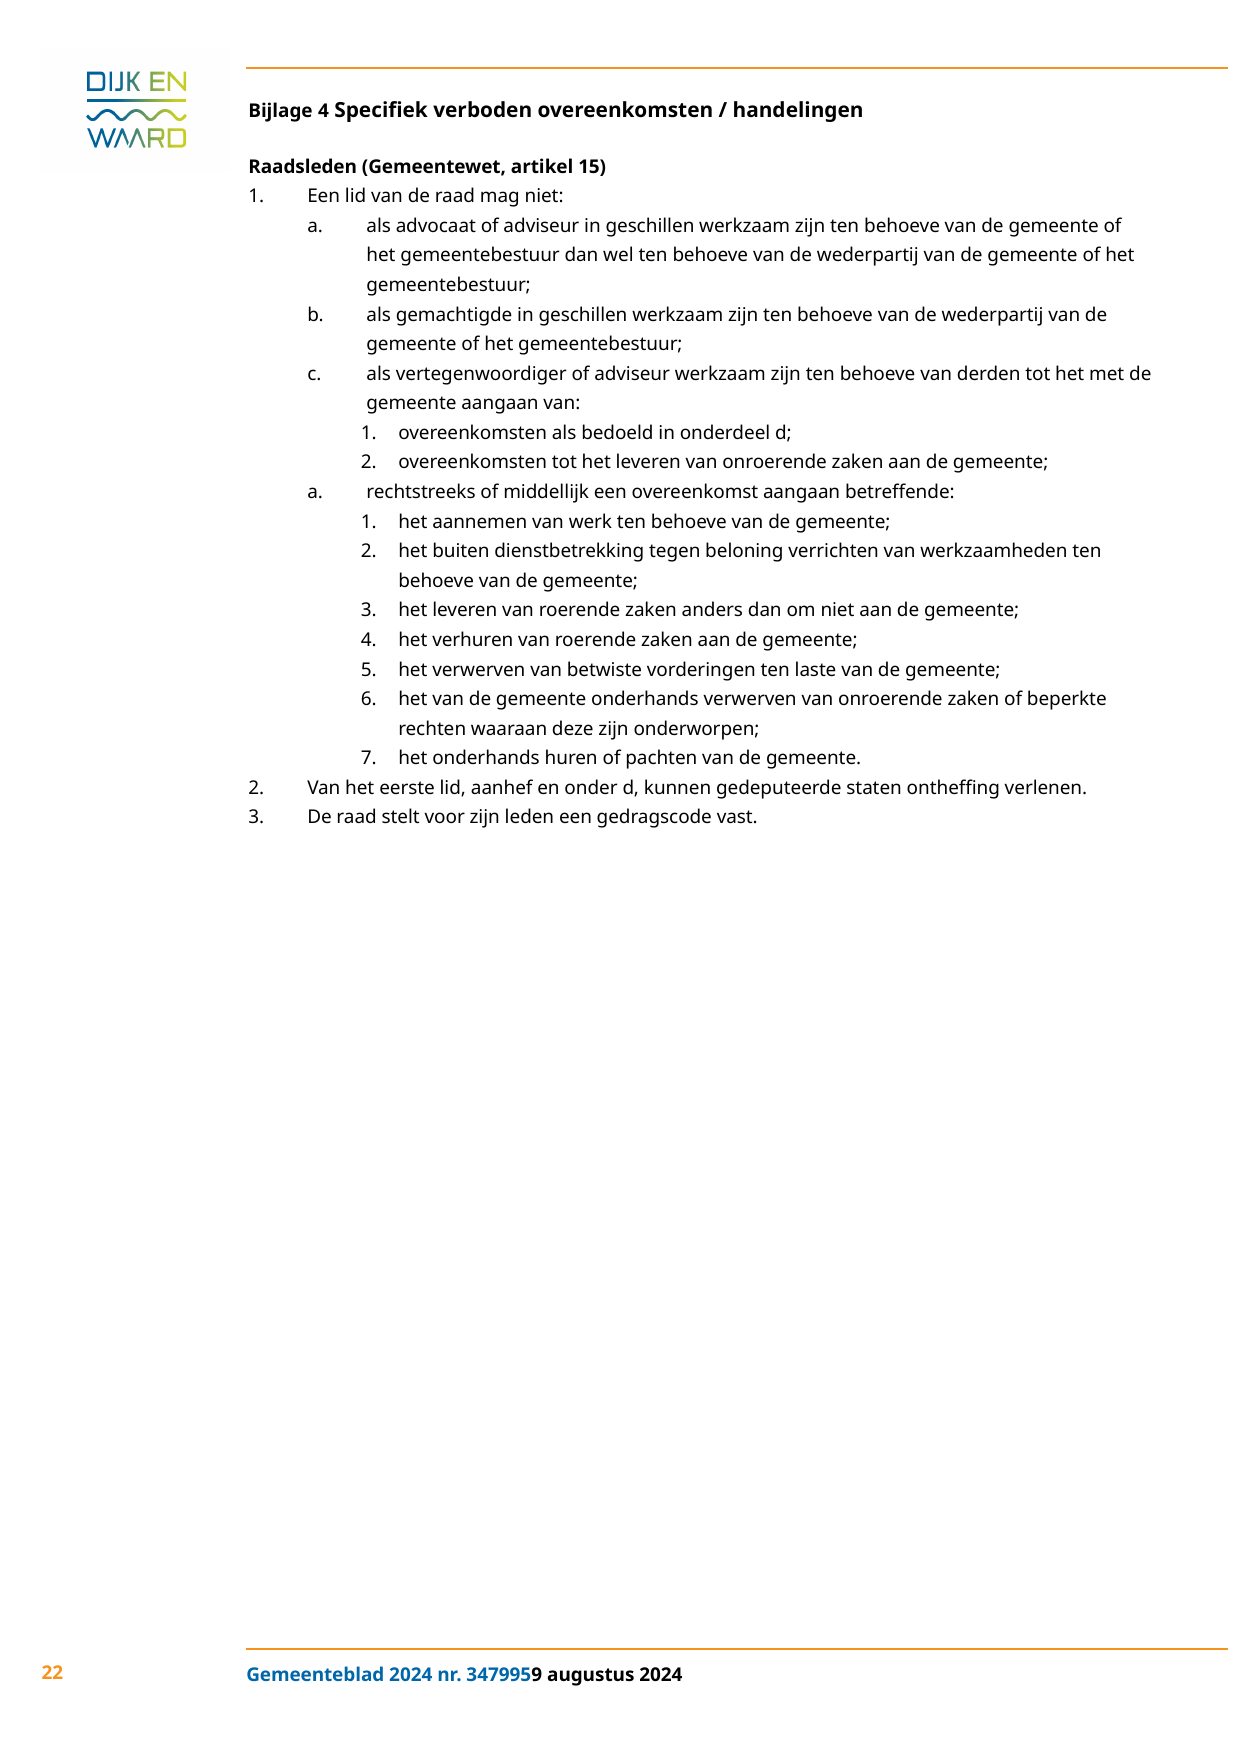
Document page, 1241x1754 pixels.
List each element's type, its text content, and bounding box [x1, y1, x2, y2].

list als gemachtigde in geschillen werkzaam zijn ten behoeve van de wederpartij van de gemeente of het gemeentebestuur; [307, 301, 1152, 356]
list het van de gemeente onderhands verwerven van onroerende zaken of beperkte rechten waaraan deze zijn onderworpen; [361, 685, 1152, 741]
list overeenkomsten als bedoeld in onderdeel d; [361, 419, 1152, 445]
list als advocaat of adviseur in geschillen werkzaam zijn ten behoeve van de gemeente of het gemeentebestuur dan wel ten behoeve van de wederpartij van de gemeente of het gemeentebestuur; [307, 212, 1152, 297]
list het verwerven van betwiste vorderingen ten laste van de gemeente; [361, 656, 1152, 682]
list het onderhands huren of pachten van de gemeente. [361, 744, 1152, 770]
list het leveren van roerende zaken anders dan om niet aan de gemeente; [361, 597, 1152, 622]
list rechtstreeks of middellijk een overeenkomst aangaan betreffende: [307, 478, 1152, 504]
list het aannemen van werk ten behoeve van de gemeente; [361, 508, 1152, 534]
list overeenkomsten tot het leveren van onroerende zaken aan de gemeente; [361, 449, 1152, 474]
list als vertegenwoordiger of adviseur werkzaam zijn ten behoeve van derden tot het met de gemeente aangaan van: [307, 360, 1152, 415]
text Raadsleden (Gemeentewet, artikel 15) [248, 153, 1152, 179]
list het verhuren van roerende zaken aan de gemeente; [361, 626, 1152, 652]
list Een lid van de raad mag niet: [248, 182, 1152, 208]
list De raad stelt voor zijn leden een gedragscode vast. [248, 804, 1152, 829]
text Bijlage 4 Specifiek verboden overeenkomsten / handelingen [248, 95, 1152, 123]
picture [41, 47, 231, 172]
list het buiten dienstbetrekking tegen beloning verrichten van werkzaamheden ten behoeve van de gemeente; [361, 537, 1152, 593]
list Van het eerste lid, aanhef en onder d, kunnen gedeputeerde staten ontheffing verlenen. [248, 774, 1152, 800]
